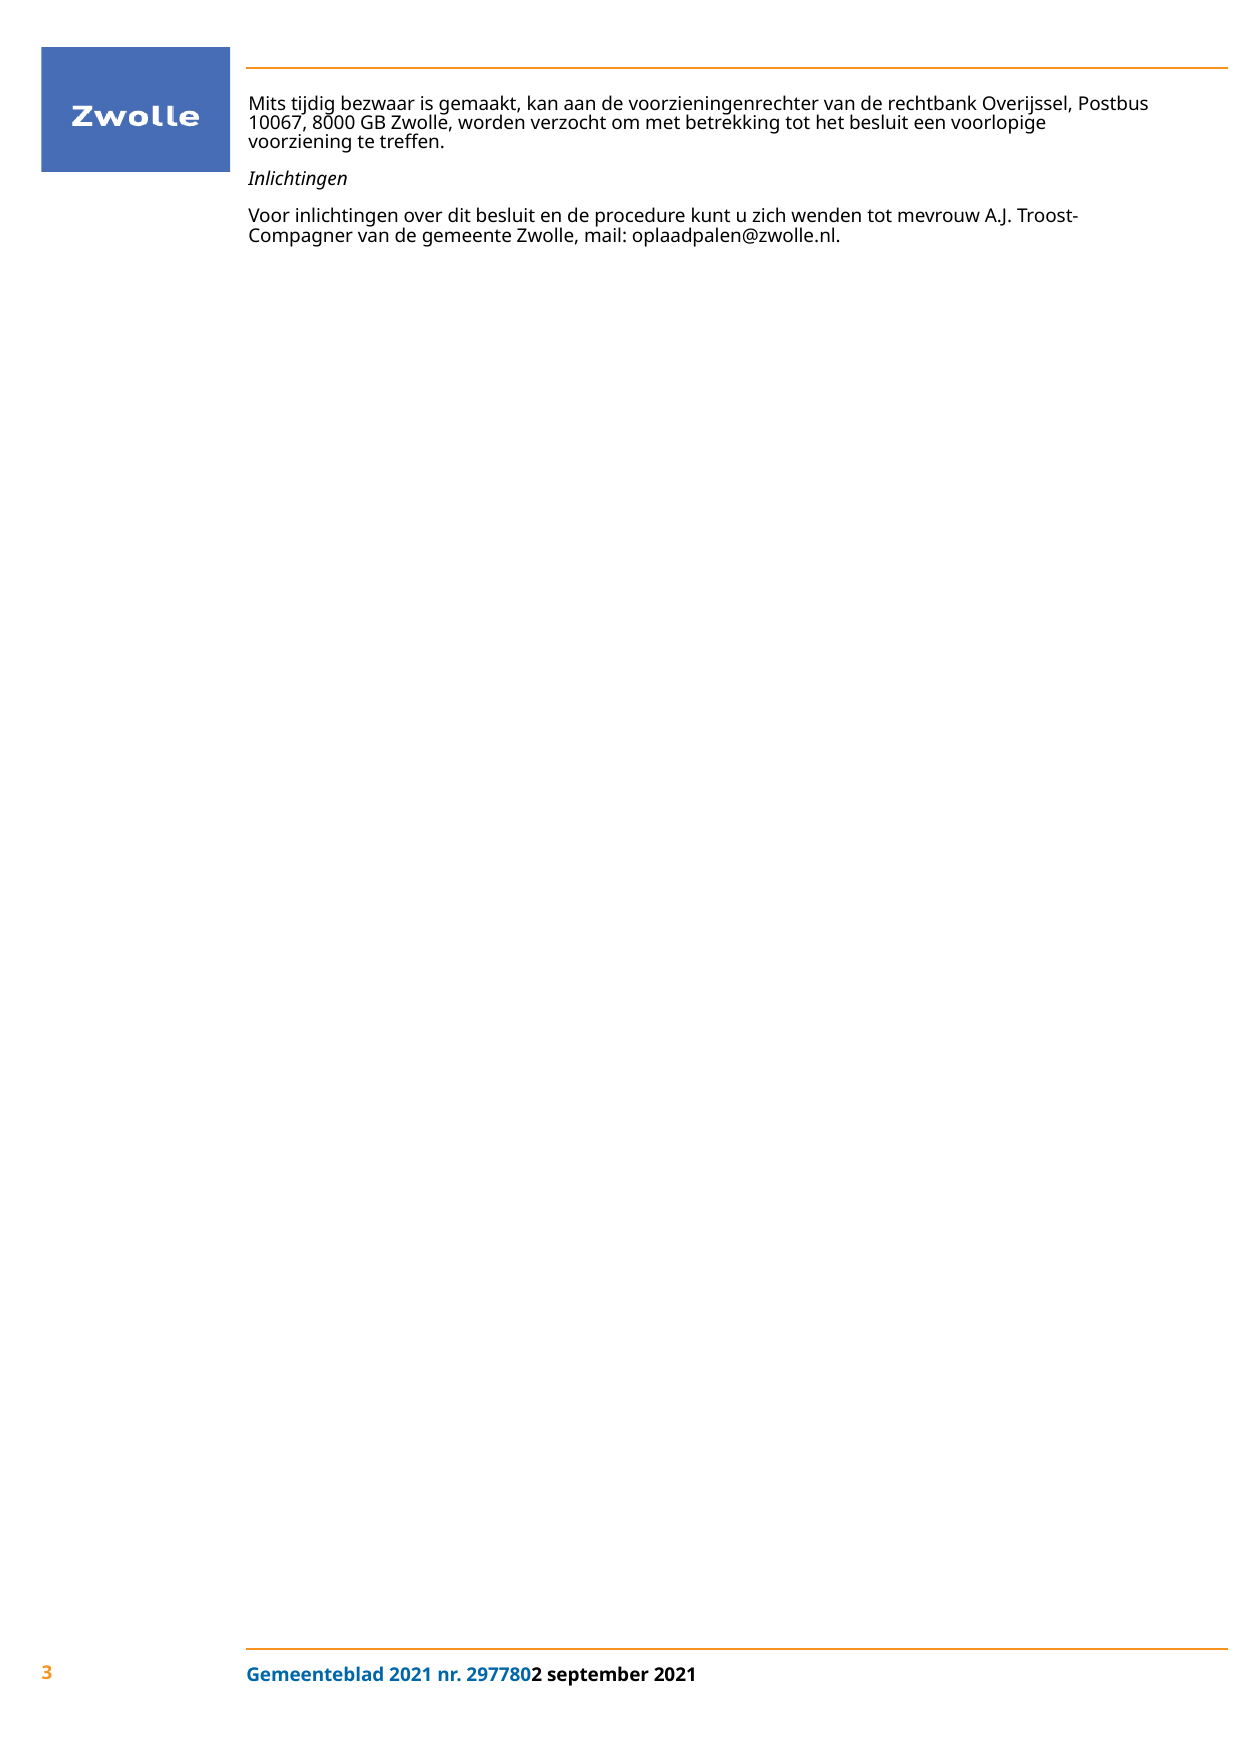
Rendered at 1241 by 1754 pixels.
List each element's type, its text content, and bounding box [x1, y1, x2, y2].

picture [41, 47, 231, 172]
text Voor inlichtingen over dit besluit en de procedure kunt u zich wenden tot mevrouw A.J. Troost-Compagner van de gemeente Zwolle, mail: oplaadpalen@zwolle.nl. [248, 207, 1152, 246]
text Mits tijdig bezwaar is gemaakt, kan aan de voorzieningenrechter van de rechtbank Overijssel, Postbus 10067, 8000 GB Zwolle, worden verzocht om met betrekking tot het besluit een voorlopige voorziening te treffen. [248, 95, 1152, 153]
text Inlichtingen [248, 170, 1152, 189]
